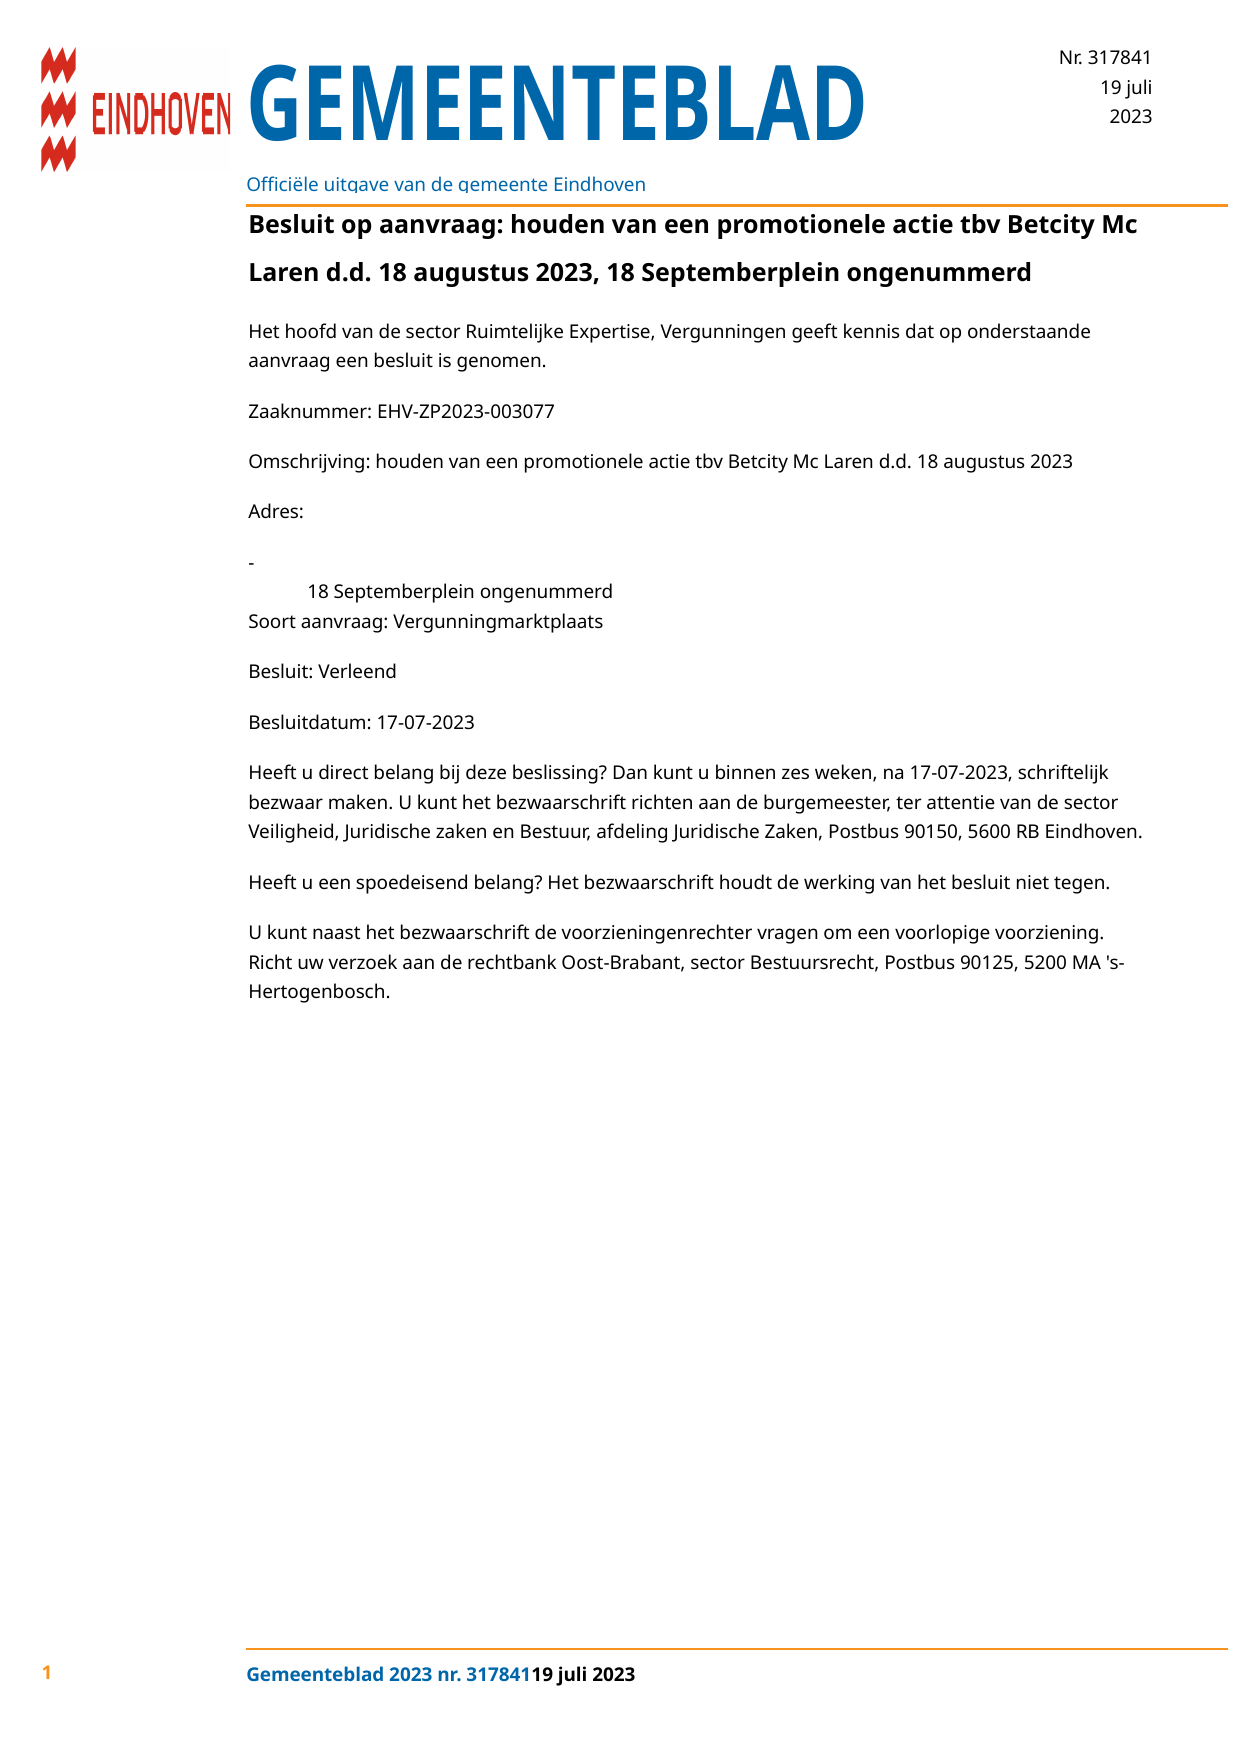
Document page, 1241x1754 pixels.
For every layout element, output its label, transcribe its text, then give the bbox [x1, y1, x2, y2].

text Heeft u een spoedeisend belang? Het bezwaarschrift houdt de werking van het besluit niet tegen. [248, 869, 1152, 895]
text Het hoofd van de sector Ruimtelijke Expertise, Vergunningen geeft kennis dat op onderstaande aanvraag een besluit is genomen. [248, 318, 1152, 373]
text U kunt naast het bezwaarschrift de voorzieningenrechter vragen om een voorlopige voorziening. Richt uw verzoek aan de rechtbank Oost-Brabant, sector Bestuursrecht, Postbus 90125, 5200 MA 's-Hertogenbosch. [248, 919, 1152, 1004]
text Heeft u direct belang bij deze beslissing? Dan kunt u binnen zes weken, na 17-07-2023, schriftelijk bezwaar maken. U kunt het bezwaarschrift richten aan de burgemeester, ter attentie van de sector Veiligheid, Juridische zaken en Bestuur, afdeling Juridische Zaken, Postbus 90150, 5600 RB Eindhoven. [248, 759, 1152, 844]
text Besluitdatum: 17-07-2023 [248, 709, 1152, 735]
text Besluit: Verleend [248, 659, 1152, 684]
list 18 Septemberplein ongenummerd [248, 579, 1152, 604]
text Besluit op aanvraag: houden van een promotionele actie tbv Betcity Mc Laren d.d. 18 augustus 2023, 18 Septemberplein ongenummerd [248, 207, 1152, 288]
text Omschrijving: houden van een promotionele actie tbv Betcity Mc Laren d.d. 18 augustus 2023 [248, 448, 1152, 474]
text Soort aanvraag: Vergunningmarktplaats [248, 608, 1152, 634]
text Zaaknummer: EHV-ZP2023-003077 [248, 398, 1152, 424]
text Adres: [248, 499, 1152, 524]
picture [41, 47, 231, 172]
